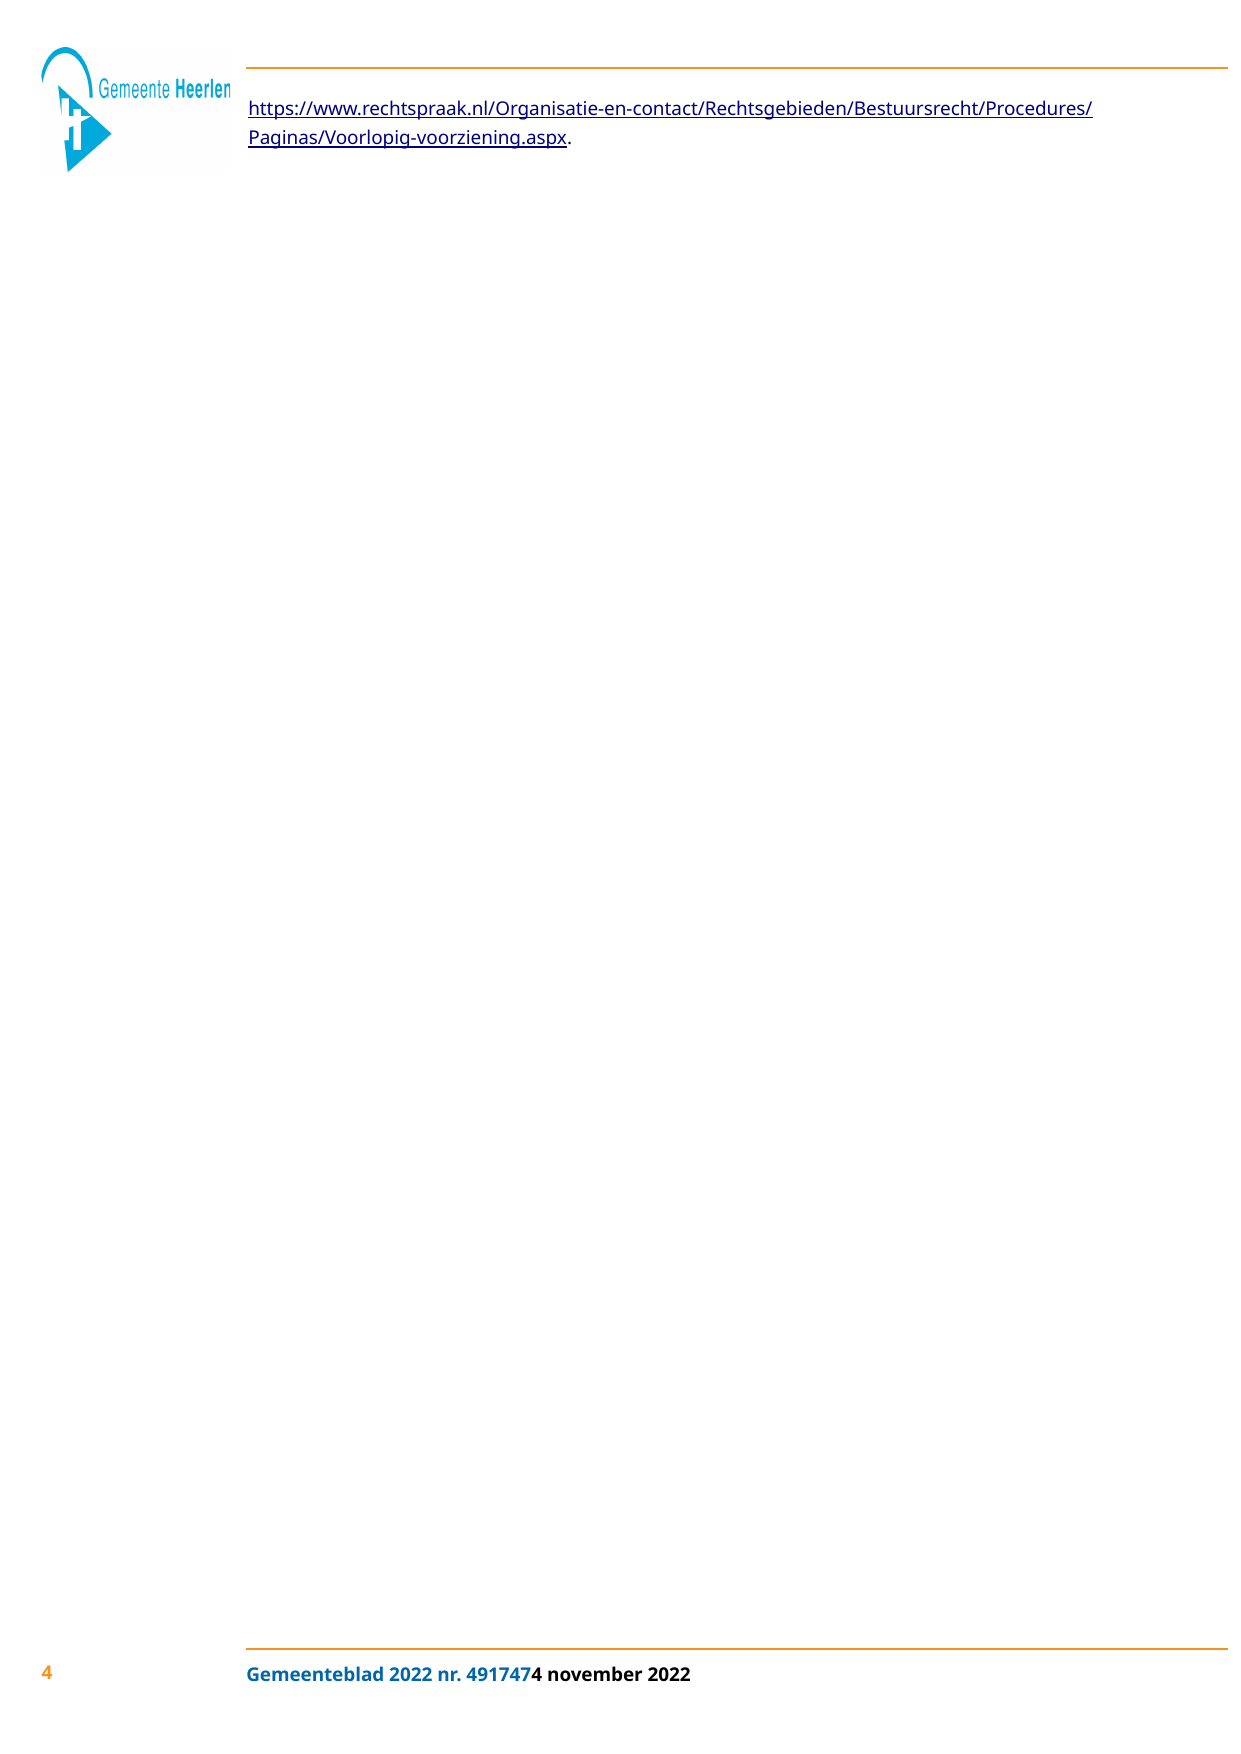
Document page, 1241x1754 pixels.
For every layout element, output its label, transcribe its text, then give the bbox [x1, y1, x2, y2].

picture [41, 47, 231, 172]
text https://www.rechtspraak.nl/Organisatie-en-contact/Rechtsgebieden/Bestuursrecht/Procedures/Paginas/Voorlopig-voorziening.aspx. [248, 95, 1152, 150]
picture [41, 47, 59, 70]
